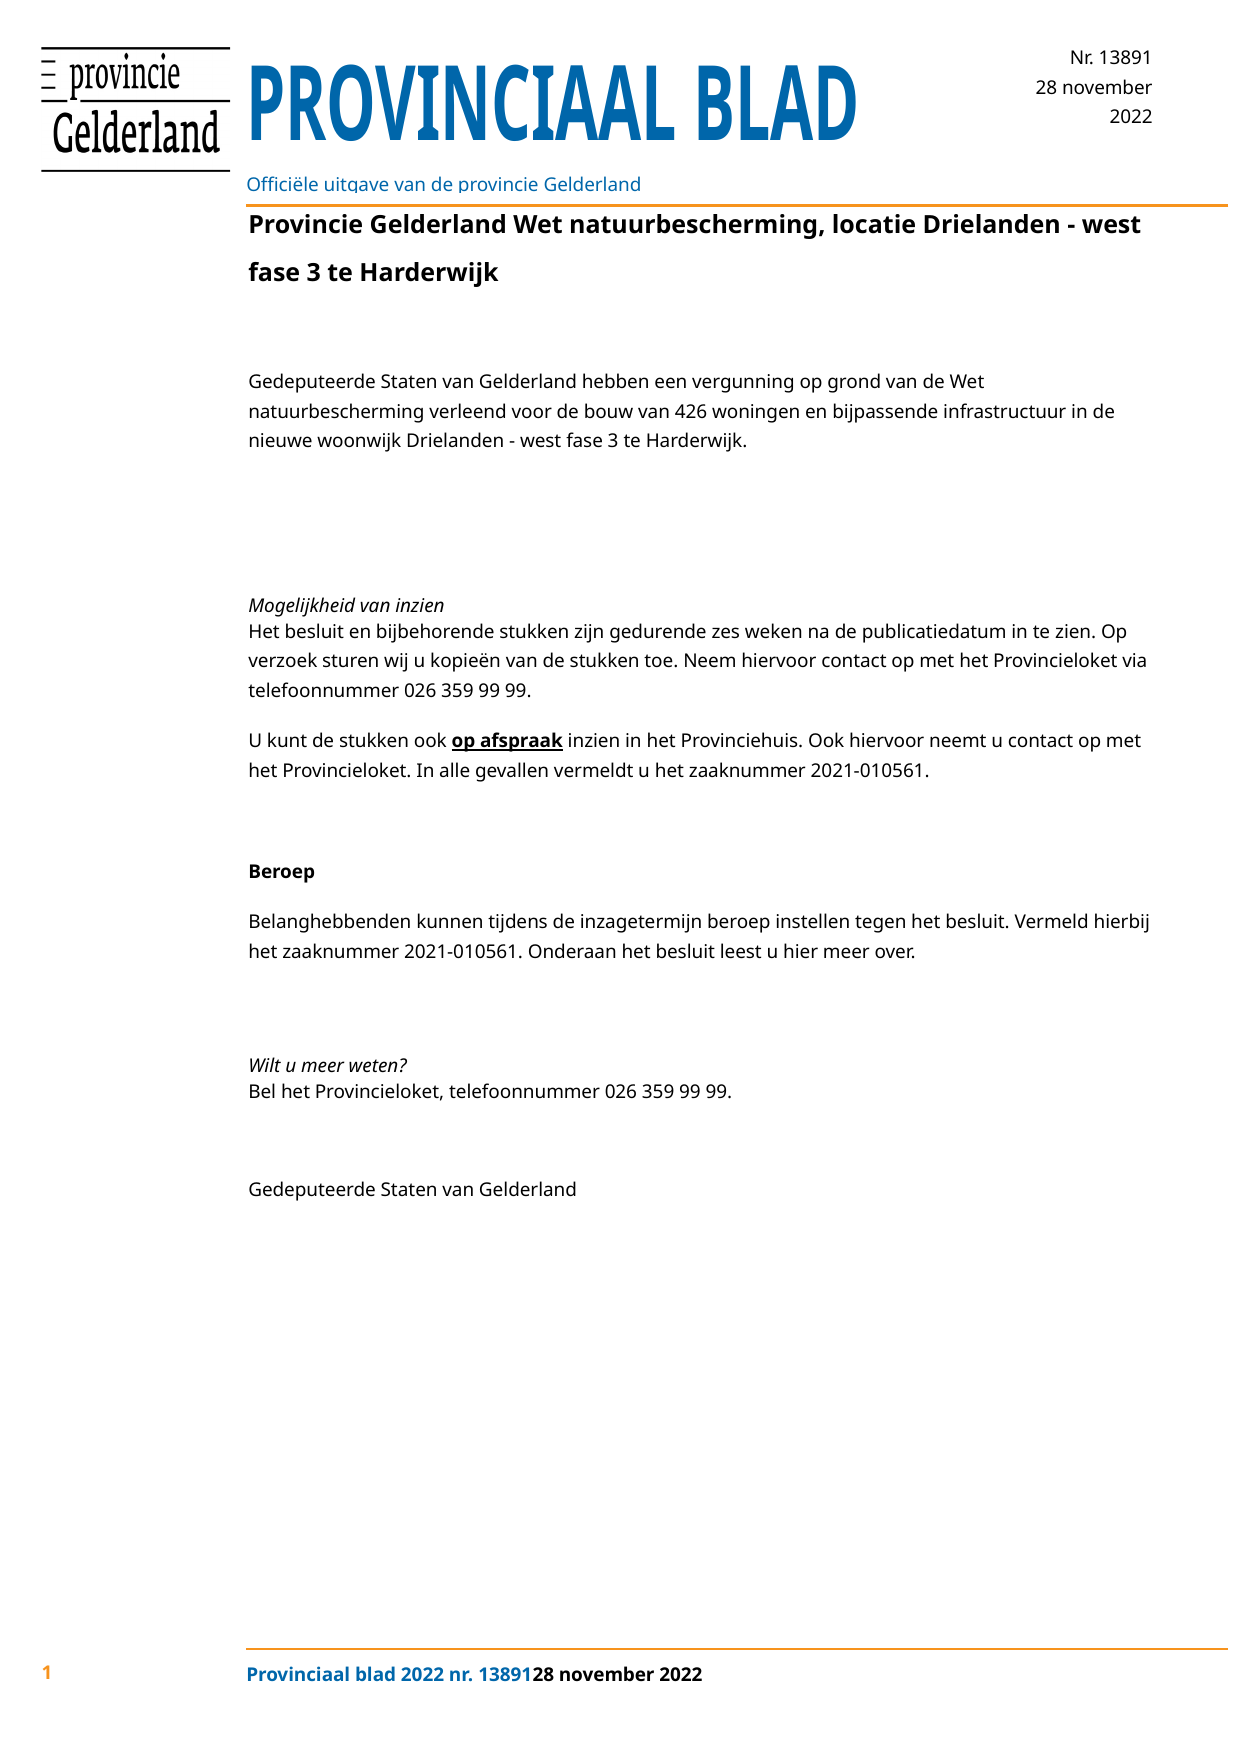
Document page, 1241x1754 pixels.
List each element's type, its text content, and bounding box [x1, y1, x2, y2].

text Gedeputeerde Staten van Gelderland hebben een vergunning op grond van de Wet natuurbescherming verleend voor de bouw van 426 woningen en bijpassende infrastructuur in de nieuwe woonwijk Drielanden - west fase 3 te Harderwijk. [248, 368, 1152, 453]
text Wilt u meer weten? [248, 1052, 1152, 1078]
text Belanghebbenden kunnen tijdens de inzagetermijn beroep instellen tegen het besluit. Vermeld hierbij het zaaknummer 2021-010561. Onderaan het besluit leest u hier meer over. [248, 908, 1152, 964]
picture [41, 47, 231, 172]
text Mogelijkheid van inzien [248, 592, 1152, 618]
text Bel het Provincieloket, telefoonnummer 026 359 99 99. [248, 1078, 1152, 1104]
text Het besluit en bijbehorende stukken zijn gedurende zes weken na de publicatiedatum in te zien. Op verzoek sturen wij u kopieën van de stukken toe. Neem hiervoor contact op met het Provincieloket via telefoonnummer 026 359 99 99. [248, 618, 1152, 703]
text U kunt de stukken ook op afspraak inzien in het Provinciehuis. Ook hiervoor neemt u contact op met het Provincieloket. In alle gevallen vermeldt u het zaaknummer 2021-010561. [248, 728, 1152, 783]
text Gedeputeerde Staten van Gelderland [248, 1176, 1152, 1202]
text Beroep [248, 858, 1152, 884]
text Provincie Gelderland Wet natuurbescherming, locatie Drielanden - west fase 3 te Harderwijk [248, 207, 1152, 288]
